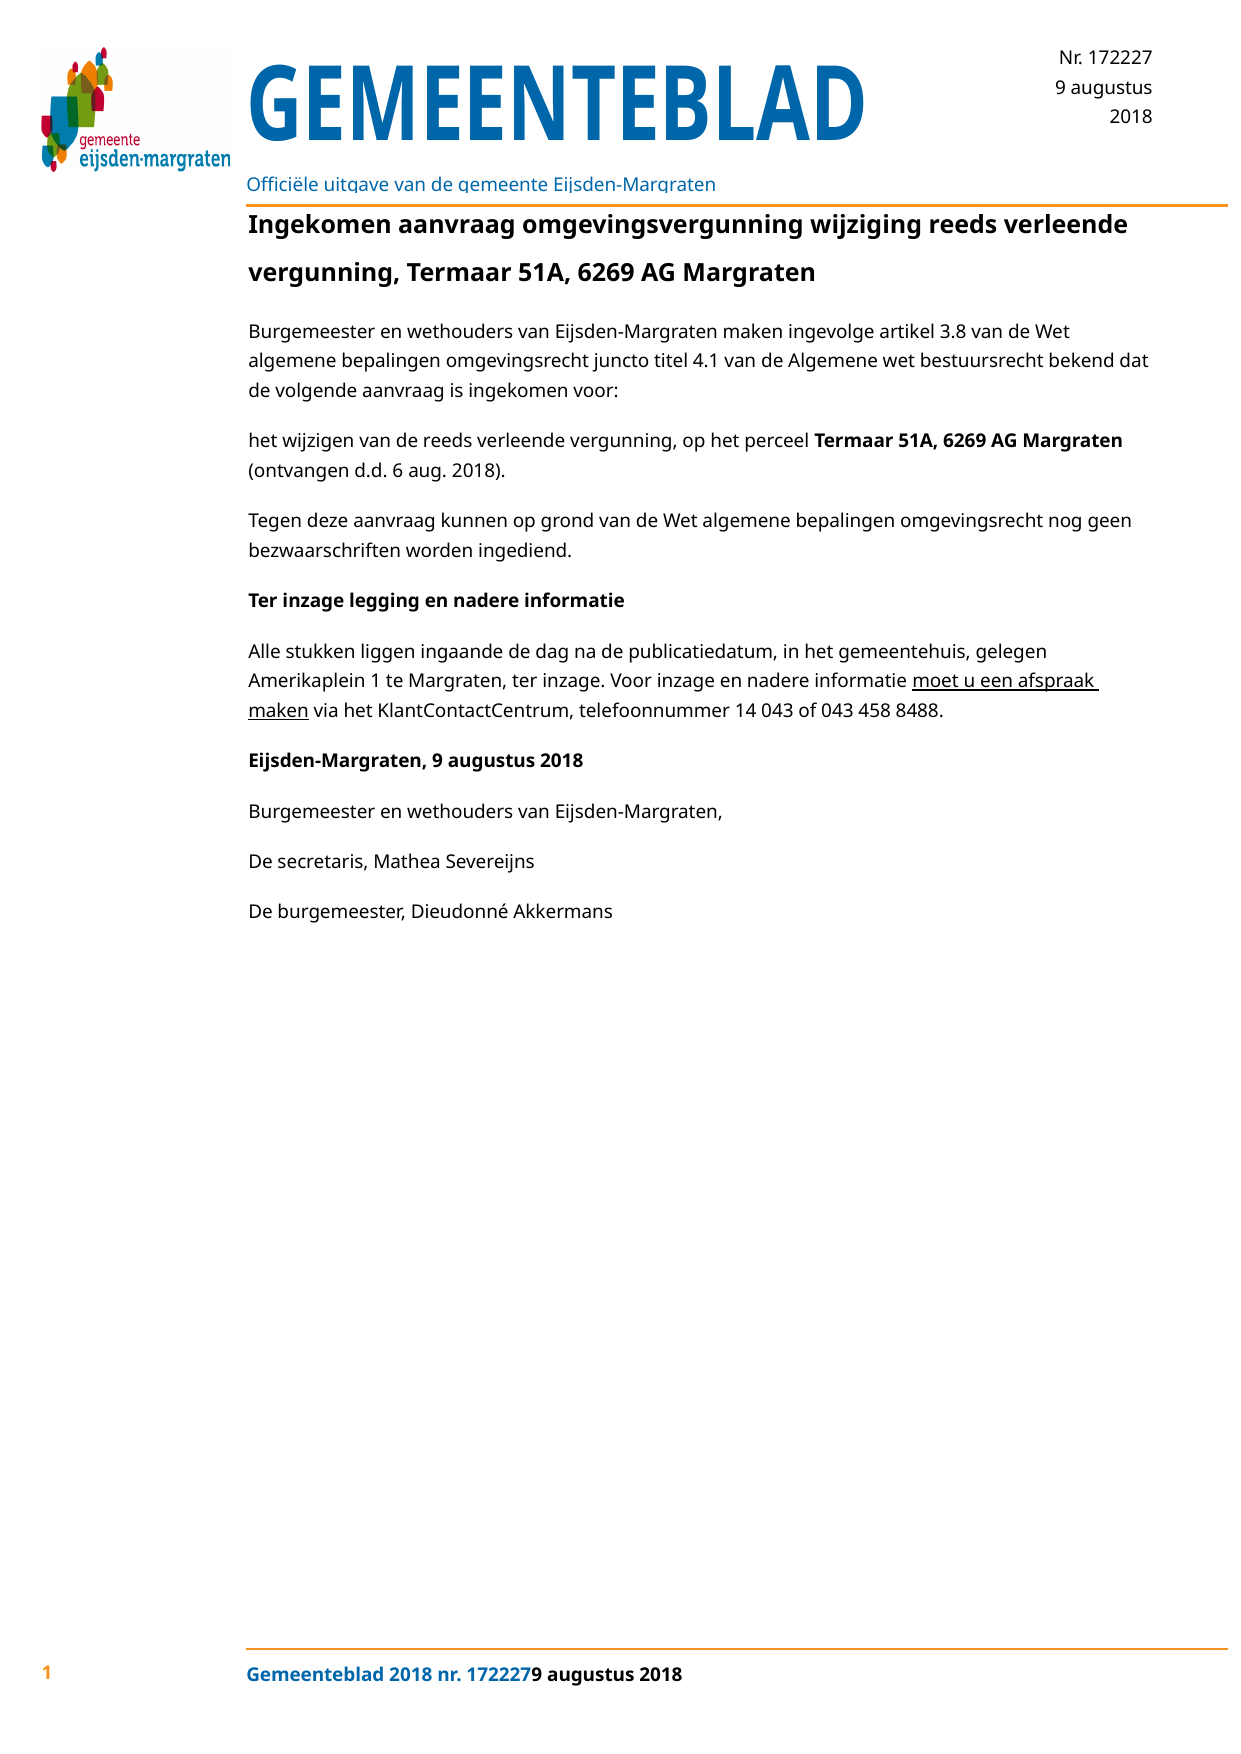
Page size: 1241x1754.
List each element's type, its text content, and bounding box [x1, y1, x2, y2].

text Burgemeester en wethouders van Eijsden-Margraten maken ingevolge artikel 3.8 van de Wet algemene bepalingen omgevingsrecht juncto titel 4.1 van de Algemene wet bestuursrecht bekend dat de volgende aanvraag is ingekomen voor: [248, 318, 1152, 403]
text Eijsden-Margraten, 9 augustus 2018 [248, 747, 1152, 773]
text De secretaris, Mathea Severeijns [248, 848, 1152, 874]
text De burgemeester, Dieudonné Akkermans [248, 899, 1152, 924]
text Burgemeester en wethouders van Eijsden-Margraten, [248, 798, 1152, 824]
text het wijzigen van de reeds verleende vergunning, op het perceel Termaar 51A, 6269 AG Margraten (ontvangen d.d. 6 aug. 2018). [248, 427, 1152, 483]
text Ingekomen aanvraag omgevingsvergunning wijziging reeds verleende vergunning, Termaar 51A, 6269 AG Margraten [248, 207, 1152, 288]
text Ter inzage legging en nadere informatie [248, 587, 1152, 613]
text Tegen deze aanvraag kunnen op grond van de Wet algemene bepalingen omgevingsrecht nog geen bezwaarschriften worden ingediend. [248, 507, 1152, 563]
text Alle stukken liggen ingaande de dag na de publicatiedatum, in het gemeentehuis, gelegen Amerikaplein 1 te Margraten, ter inzage. Voor inzage en nadere informatie moet u een afspraak maken via het KlantContactCentrum, telefoonnummer 14 043 of 043 458 8488. [248, 638, 1152, 723]
picture [41, 47, 231, 172]
